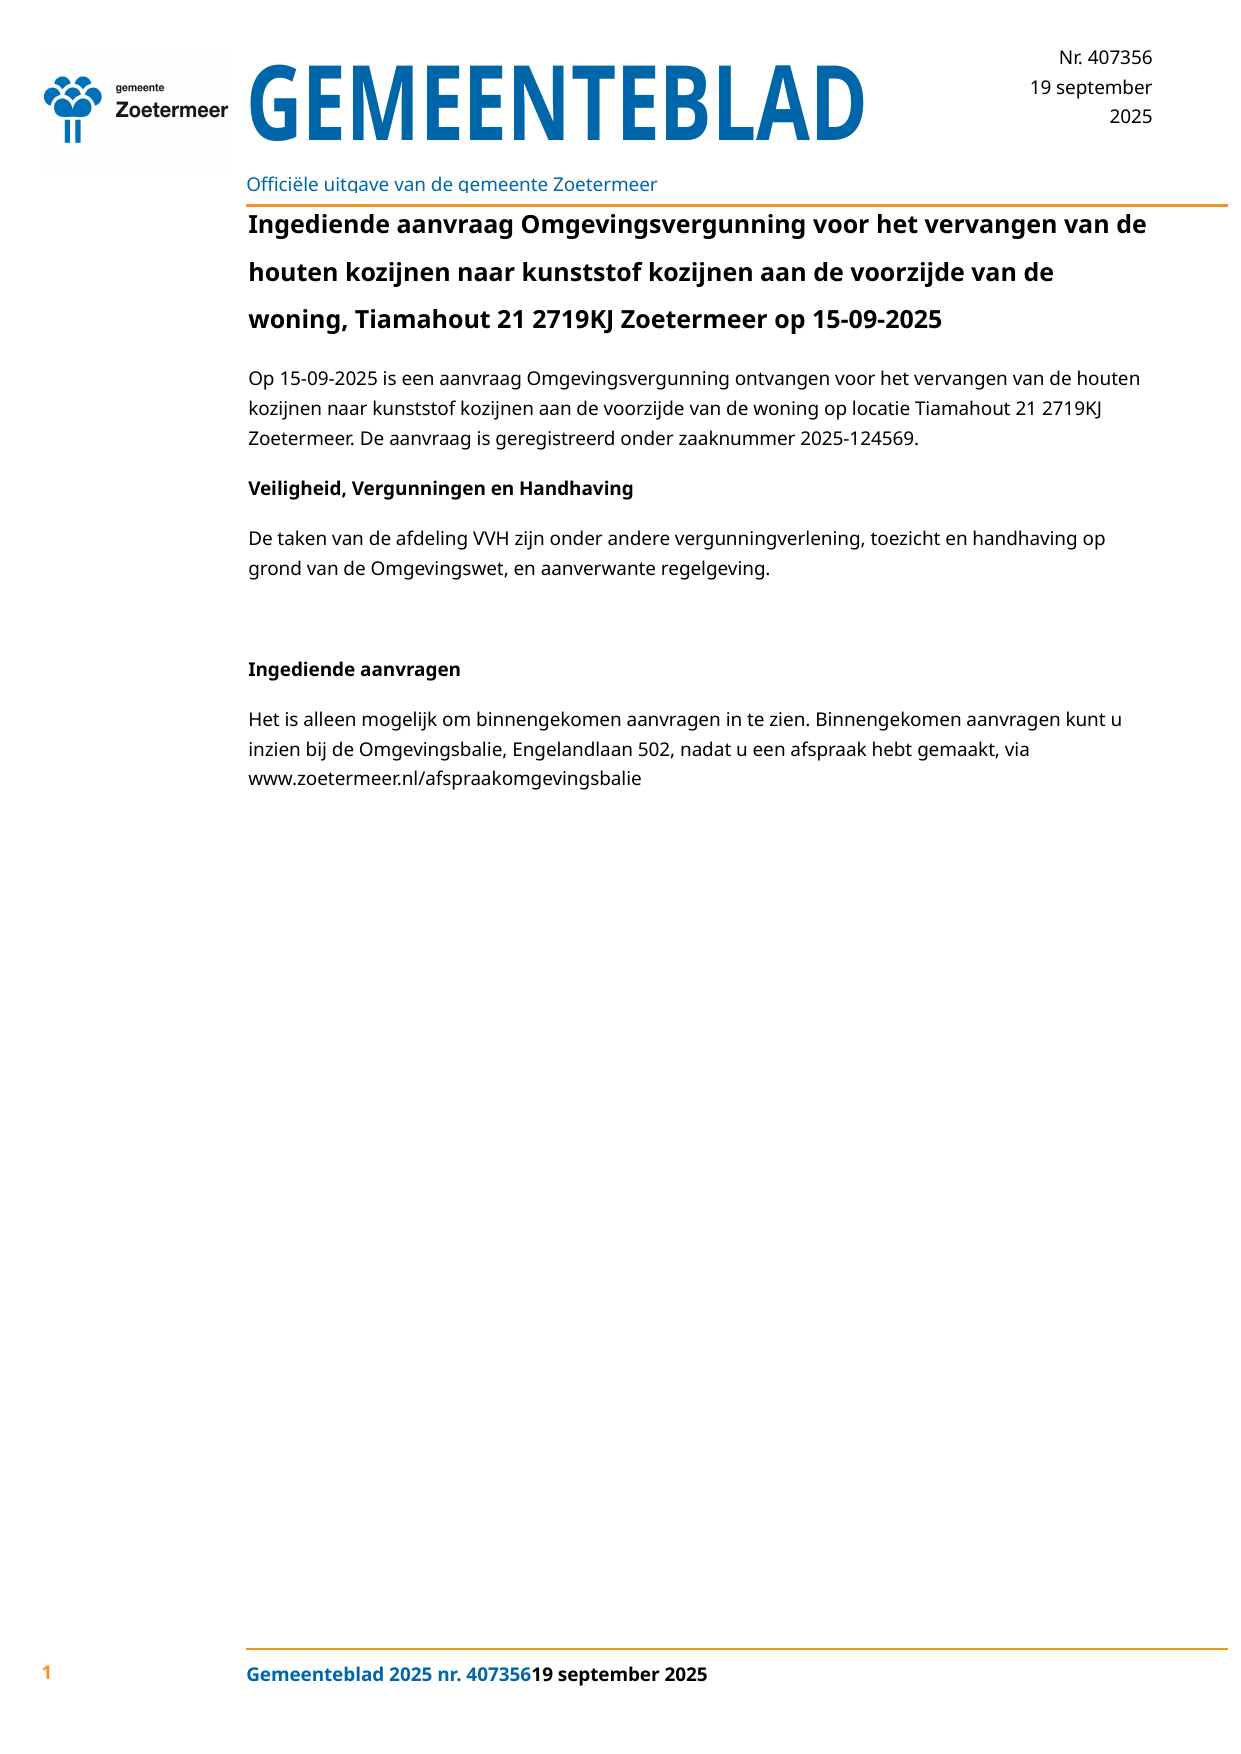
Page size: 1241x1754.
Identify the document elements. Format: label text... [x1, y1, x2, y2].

picture [41, 47, 231, 172]
text Ingediende aanvragen [248, 656, 1152, 682]
text De taken van de afdeling VVH zijn onder andere vergunningverlening, toezicht en handhaving op grond van de Omgevingswet, en aanverwante regelgeving. [248, 526, 1152, 581]
text Ingediende aanvraag Omgevingsvergunning voor het vervangen van de houten kozijnen naar kunststof kozijnen aan de voorzijde van de woning, Tiamahout 21 2719KJ Zoetermeer op 15-09-2025 [248, 207, 1152, 336]
text Op 15-09-2025 is een aanvraag Omgevingsvergunning ontvangen voor het vervangen van de houten kozijnen naar kunststof kozijnen aan de voorzijde van de woning op locatie Tiamahout 21 2719KJ Zoetermeer. De aanvraag is geregistreerd onder zaaknummer 2025-124569. [248, 366, 1152, 450]
text Het is alleen mogelijk om binnengekomen aanvragen in te zien. Binnengekomen aanvragen kunt u inzien bij de Omgevingsbalie, Engelandlaan 502, nadat u een afspraak hebt gemaakt, via www.zoetermeer.nl/afspraakomgevingsbalie [248, 706, 1152, 791]
text Veiligheid, Vergunningen en Handhaving [248, 475, 1152, 501]
